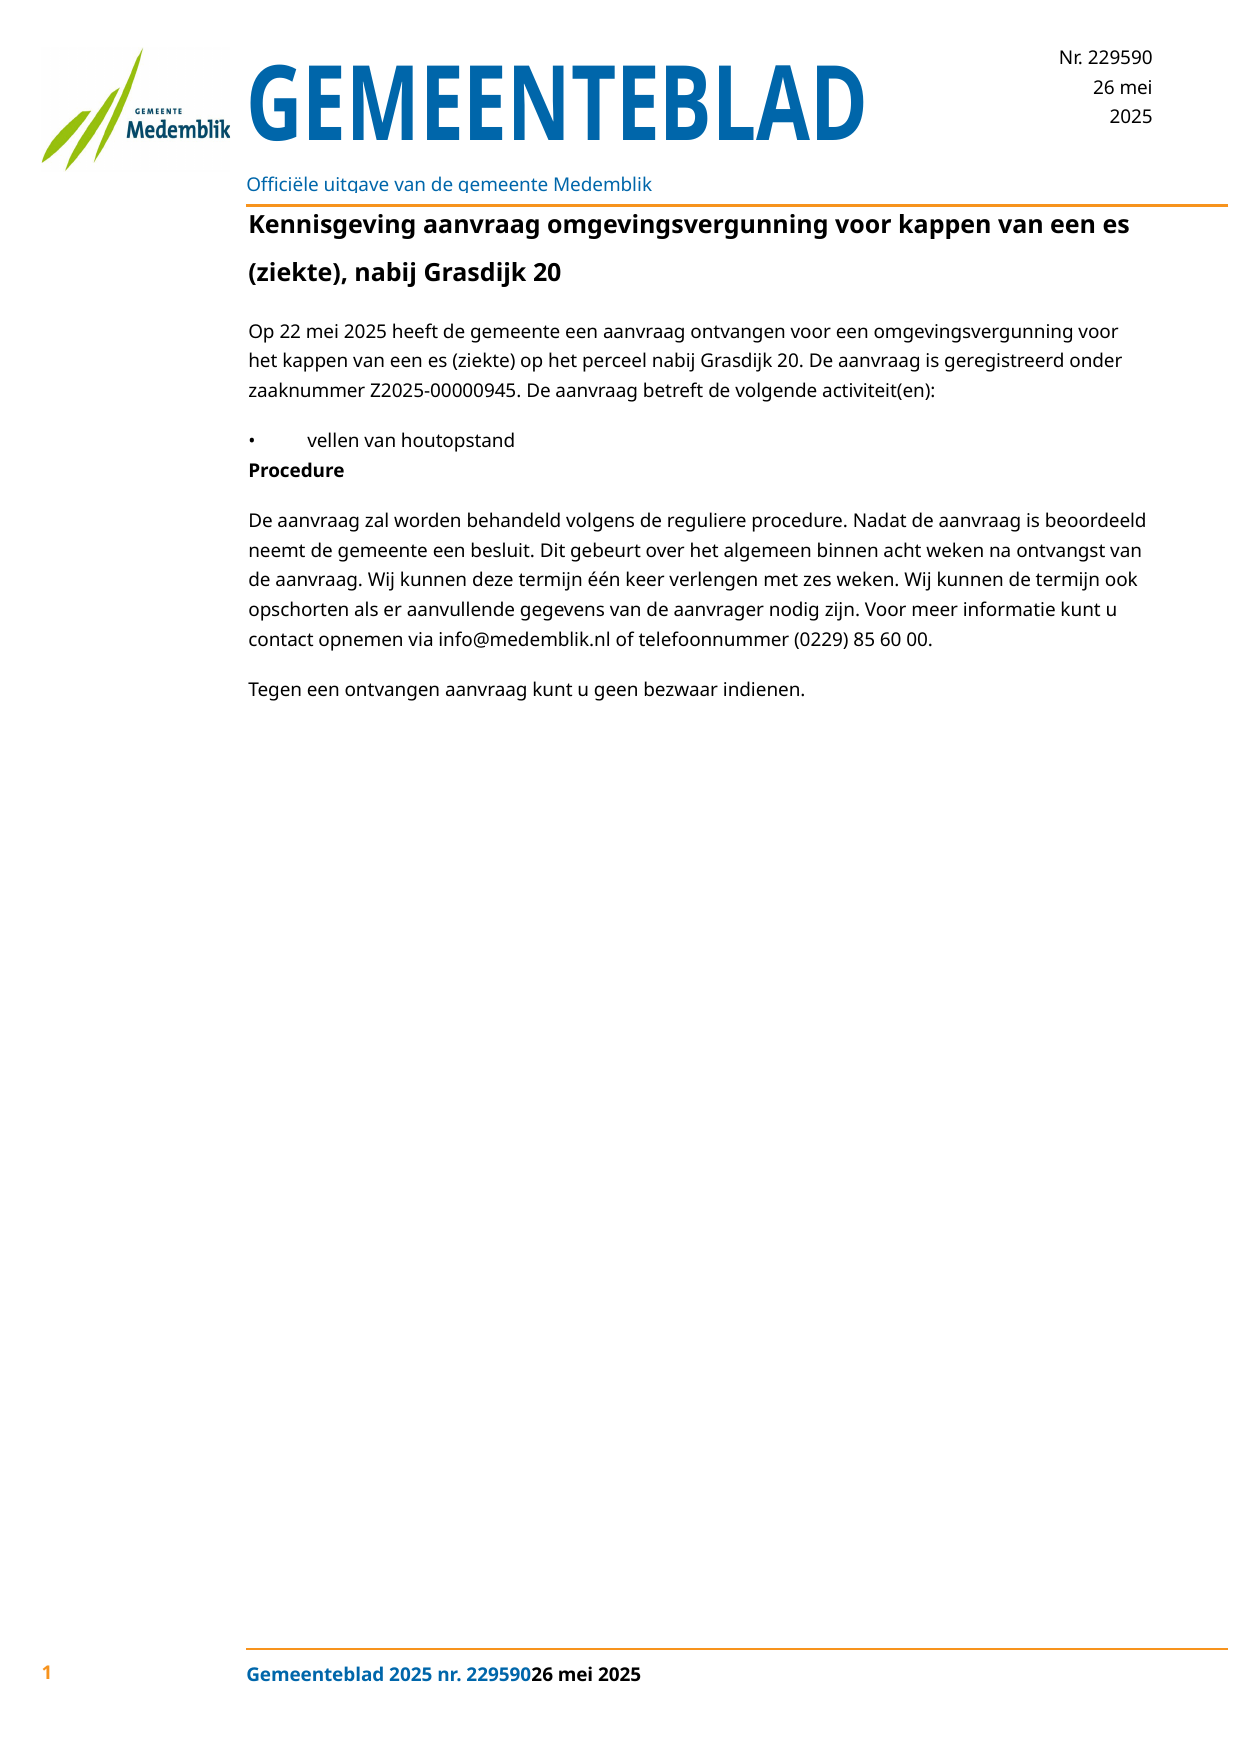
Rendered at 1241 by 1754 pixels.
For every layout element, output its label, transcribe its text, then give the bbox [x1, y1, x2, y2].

list vellen van houtopstand [248, 427, 1152, 453]
text De aanvraag zal worden behandeld volgens de reguliere procedure. Nadat de aanvraag is beoordeeld neemt de gemeente een besluit. Dit gebeurt over het algemeen binnen acht weken na ontvangst van de aanvraag. Wij kunnen deze termijn één keer verlengen met zes weken. Wij kunnen de termijn ook opschorten als er aanvullende gegevens van de aanvrager nodig zijn. Voor meer informatie kunt u contact opnemen via info@medemblik.nl of telefoonnummer (0229) 85 60 00. [248, 507, 1152, 652]
picture [41, 47, 231, 172]
text Procedure [248, 457, 1152, 483]
text Op 22 mei 2025 heeft de gemeente een aanvraag ontvangen voor een omgevingsvergunning voor het kappen van een es (ziekte) op het perceel nabij Grasdijk 20. De aanvraag is geregistreerd onder zaaknummer Z2025-00000945. De aanvraag betreft de volgende activiteit(en): [248, 318, 1152, 403]
text Kennisgeving aanvraag omgevingsvergunning voor kappen van een es (ziekte), nabij Grasdijk 20 [248, 207, 1152, 288]
text Tegen een ontvangen aanvraag kunt u geen bezwaar indienen. [248, 676, 1152, 702]
